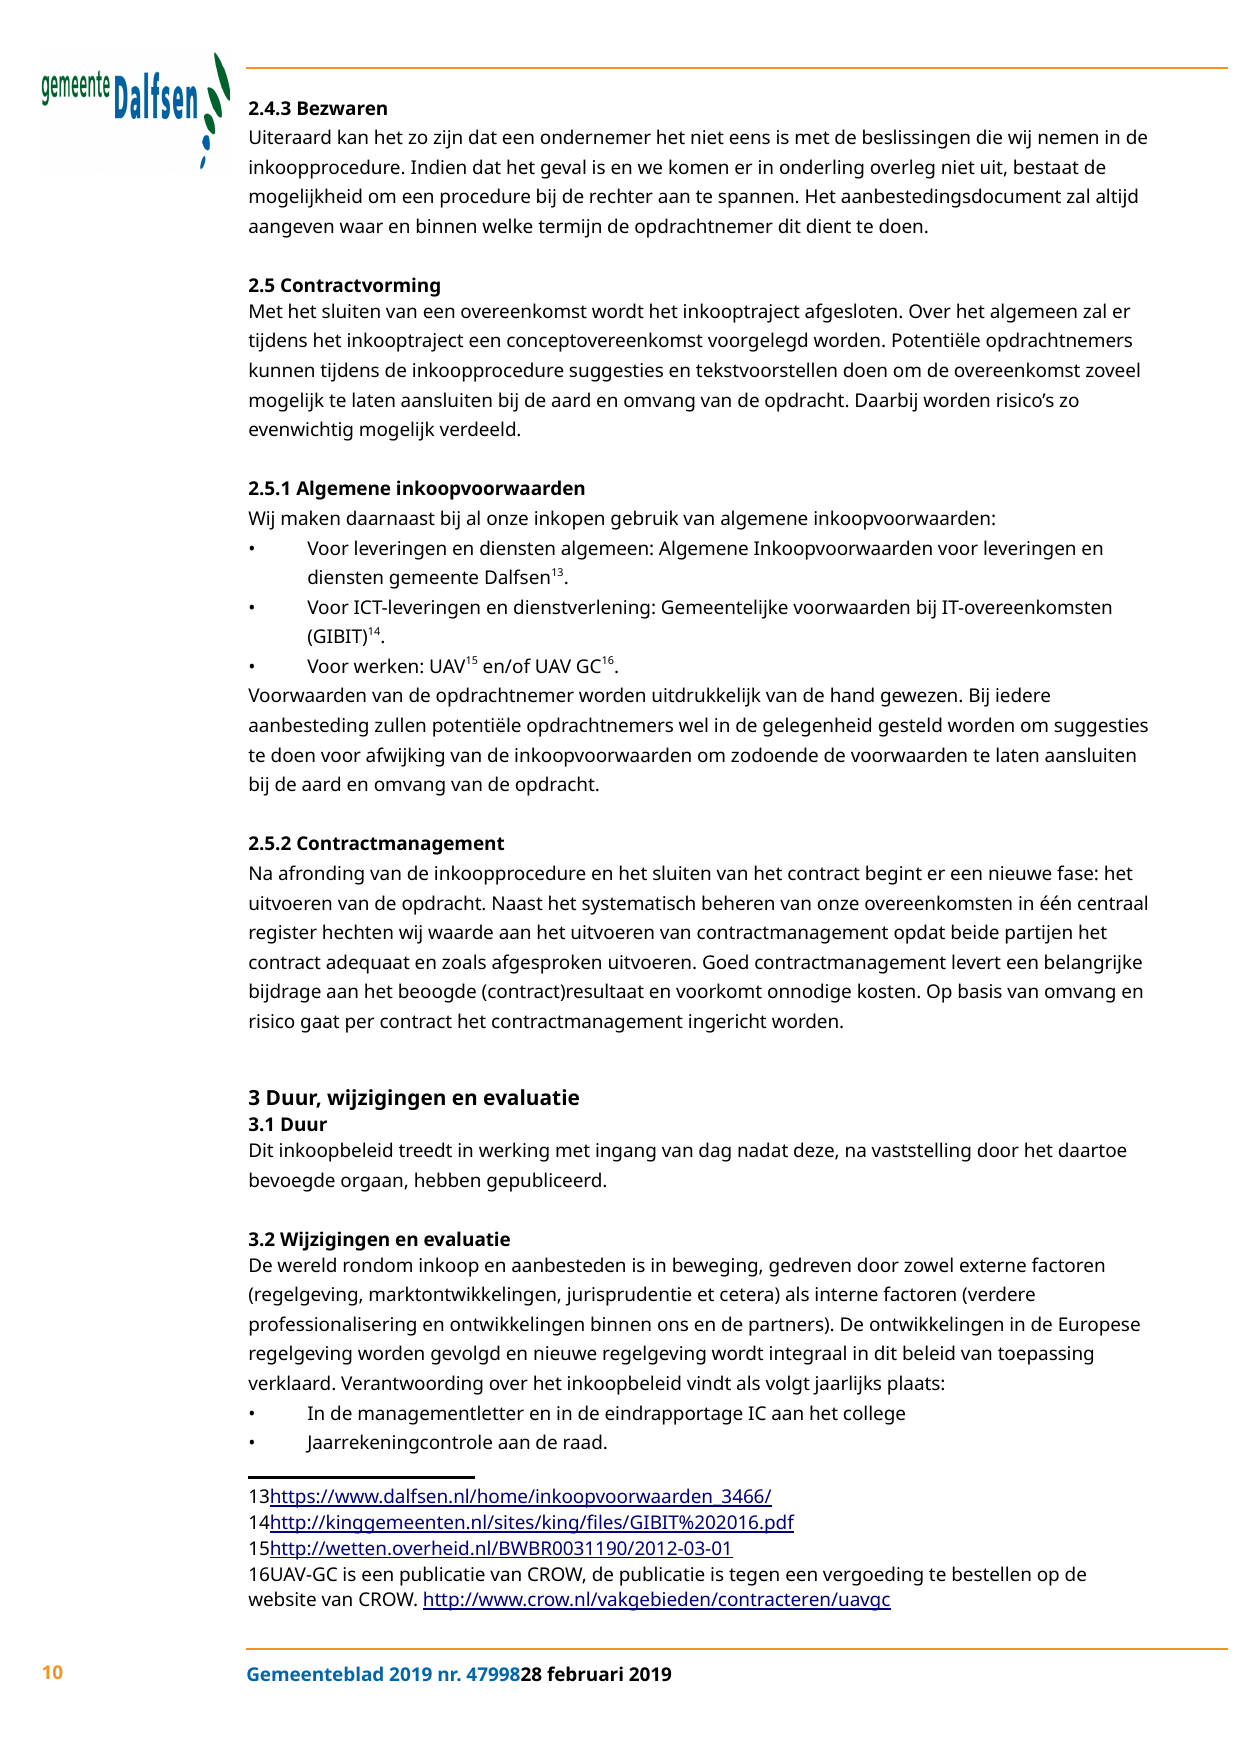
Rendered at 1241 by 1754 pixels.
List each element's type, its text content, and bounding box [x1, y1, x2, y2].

text 2.5.1 Algemene inkoopvoorwaarden [248, 476, 1152, 501]
text 3.1 Duur [248, 1112, 1152, 1137]
text De wereld rondom inkoop en aanbesteden is in beweging, gedreven door zowel externe factoren (regelgeving, marktontwikkelingen, jurisprudentie et cetera) als interne factoren (verdere professionalisering en ontwikkelingen binnen ons en de partners). De ontwikkelingen in de Europese regelgeving worden gevolgd en nieuwe regelgeving wordt integraal in dit beleid van toepassing verklaard. Verantwoording over het inkoopbeleid vindt als volgt jaarlijks plaats: [248, 1252, 1152, 1396]
text 3.2 Wijzigingen en evaluatie [248, 1226, 1152, 1252]
text 3 Duur, wijzigingen en evaluatie [248, 1083, 1152, 1112]
list https://www.dalfsen.nl/home/inkoopvoorwaarden_3466/ [248, 1483, 1152, 1509]
text Met het sluiten van een overeenkomst wordt het inkooptraject afgesloten. Over het algemeen zal er tijdens het inkooptraject een conceptovereenkomst voorgelegd worden. Potentiële opdrachtnemers kunnen tijdens de inkoopprocedure suggesties en tekstvoorstellen doen om de overeenkomst zoveel mogelijk te laten aansluiten bij de aard en omvang van de opdracht. Daarbij worden risico’s zo evenwichtig mogelijk verdeeld. [248, 298, 1152, 442]
list Voor ICT-leveringen en dienstverlening: Gemeentelijke voorwaarden bij IT-overeenkomsten (GIBIT). [248, 594, 1152, 649]
list Jaarrekeningcontrole aan de raad. [248, 1429, 1152, 1455]
list UAV-GC is een publicatie van CROW, de publicatie is tegen een vergoeding te bestellen op de website van CROW. http://www.crow.nl/vakgebieden/contracteren/uavgc [248, 1561, 1152, 1612]
list Voor leveringen en diensten algemeen: Algemene Inkoopvoorwaarden voor leveringen en diensten gemeente Dalfsen. [248, 535, 1152, 590]
list http://kinggemeenten.nl/sites/king/files/GIBIT%202016.pdf [248, 1509, 1152, 1535]
text 2.5.2 Contractmanagement [248, 831, 1152, 856]
text Na afronding van de inkoopprocedure en het sluiten van het contract begint er een nieuwe fase: het uitvoeren van de opdracht. Naast het systematisch beheren van onze overeenkomsten in één centraal register hechten wij waarde aan het uitvoeren van contractmanagement opdat beide partijen het contract adequaat en zoals afgesproken uitvoeren. Goed contractmanagement levert een belangrijke bijdrage aan het beoogde (contract)resultaat en voorkomt onnodige kosten. Op basis van omvang en risico gaat per contract het contractmanagement ingericht worden. [248, 860, 1152, 1034]
text Wij maken daarnaast bij al onze inkopen gebruik van algemene inkoopvoorwaarden: [248, 505, 1152, 531]
picture [41, 47, 231, 172]
text Voorwaarden van de opdrachtnemer worden uitdrukkelijk van de hand gewezen. Bij iedere aanbesteding zullen potentiële opdrachtnemers wel in de gelegenheid gesteld worden om suggesties te doen voor afwijking van de inkoopvoorwaarden om zodoende de voorwaarden te laten aansluiten bij de aard en omvang van de opdracht. [248, 683, 1152, 797]
text 2.4.3 Bezwaren [248, 95, 1152, 121]
text Uiteraard kan het zo zijn dat een ondernemer het niet eens is met de beslissingen die wij nemen in de inkoopprocedure. Indien dat het geval is en we komen er in onderling overleg niet uit, bestaat de mogelijkheid om een procedure bij de rechter aan te spannen. Het aanbestedingsdocument zal altijd aangeven waar en binnen welke termijn de opdrachtnemer dit dient te doen. [248, 124, 1152, 239]
list Voor werken: UAV en/of UAV GC. [248, 653, 1152, 679]
list http://wetten.overheid.nl/BWBR0031190/2012-03-01 [248, 1535, 1152, 1561]
text 2.5 Contractvorming [248, 272, 1152, 298]
text Dit inkoopbeleid treedt in werking met ingang van dag nadat deze, na vaststelling door het daartoe bevoegde orgaan, hebben gepubliceerd. [248, 1137, 1152, 1193]
list In de managementletter en in de eindrapportage IC aan het college [248, 1400, 1152, 1426]
